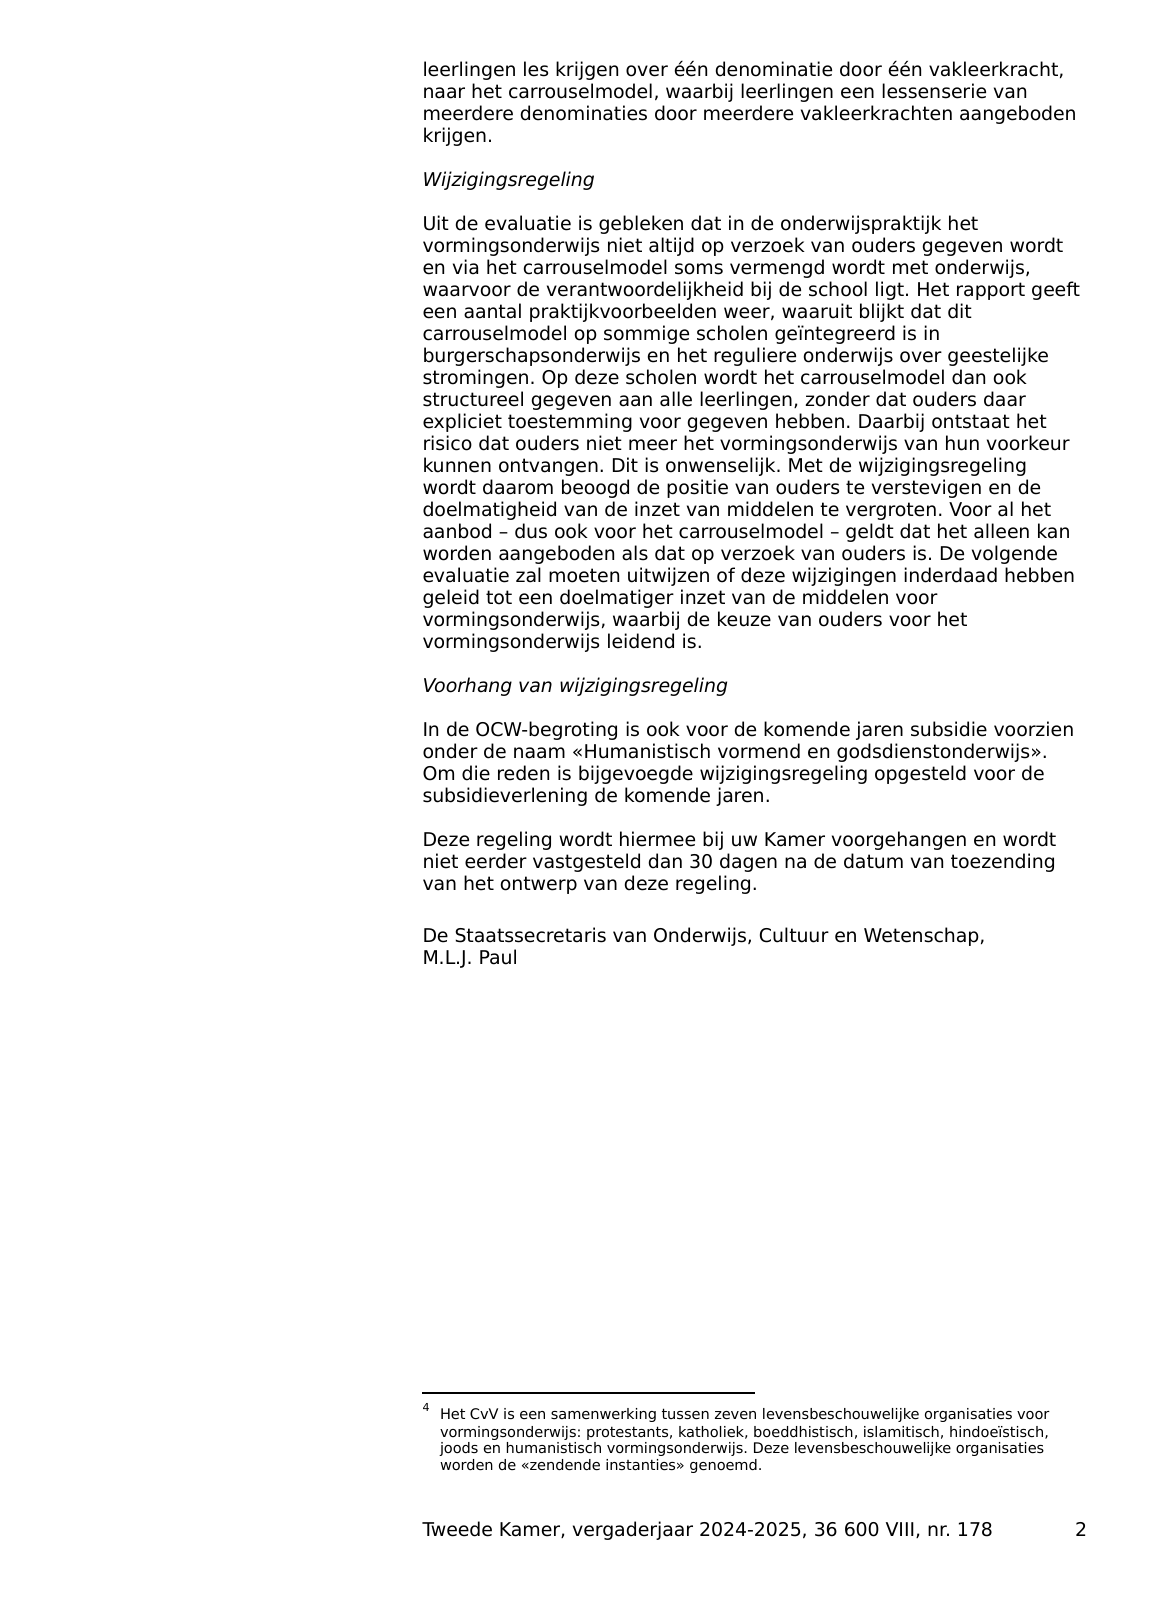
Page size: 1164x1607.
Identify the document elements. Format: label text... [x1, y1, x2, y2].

subtitle Wijzigingsregeling [422, 169, 1087, 191]
text Deze regeling wordt hiermee bij uw Kamer voorgehangen en wordt niet eerder vastgesteld dan 30 dagen na de datum van toezending van het ontwerp van deze regeling. [422, 829, 1087, 895]
subtitle Voorhang van wijzigingsregeling [422, 675, 1087, 697]
text In de OCW-begroting is ook voor de komende jaren subsidie voorzien onder de naam «Humanistisch vormend en godsdienstonderwijs». Om die reden is bijgevoegde wijzigingsregeling opgesteld voor de subsidieverlening de komende jaren. [422, 719, 1087, 807]
text Het CvV is een samenwerking tussen zeven levensbeschouwelijke organisaties voor vormingsonderwijs: protestants, katholiek, boeddhistisch, islamitisch, hindoeïstisch, joods en humanistisch vormingsonderwijs. Deze levensbeschouwelijke organisaties worden de «zendende instanties» genoemd. [422, 1402, 1087, 1474]
text De Staatssecretaris van Onderwijs, Cultuur en Wetenschap, M.L.J. Paul [422, 925, 1087, 969]
text leerlingen les krijgen over één denominatie door één vakleerkracht, naar het carrouselmodel, waarbij leerlingen een lessenserie van meerdere denominaties door meerdere vakleerkrachten aangeboden krijgen. [422, 59, 1087, 147]
text Uit de evaluatie is gebleken dat in de onderwijspraktijk het vormingsonderwijs niet altijd op verzoek van ouders gegeven wordt en via het carrouselmodel soms vermengd wordt met onderwijs, waarvoor de verantwoordelijkheid bij de school ligt. Het rapport geeft een aantal praktijkvoorbeelden weer, waaruit blijkt dat dit carrouselmodel op sommige scholen geïntegreerd is in burgerschapsonderwijs en het reguliere onderwijs over geestelijke stromingen. Op deze scholen wordt het carrouselmodel dan ook structureel gegeven aan alle leerlingen, zonder dat ouders daar expliciet toestemming voor gegeven hebben. Daarbij ontstaat het risico dat ouders niet meer het vormingsonderwijs van hun voorkeur kunnen ontvangen. Dit is onwenselijk. Met de wijzigingsregeling wordt daarom beoogd de positie van ouders te verstevigen en de doelmatigheid van de inzet van middelen te vergroten. Voor al het aanbod – dus ook voor het carrouselmodel – geldt dat het alleen kan worden aangeboden als dat op verzoek van ouders is. De volgende evaluatie zal moeten uitwijzen of deze wijzigingen inderdaad hebben geleid tot een doelmatiger inzet van de middelen voor vormingsonderwijs, waarbij de keuze van ouders voor het vormingsonderwijs leidend is. [422, 213, 1087, 653]
